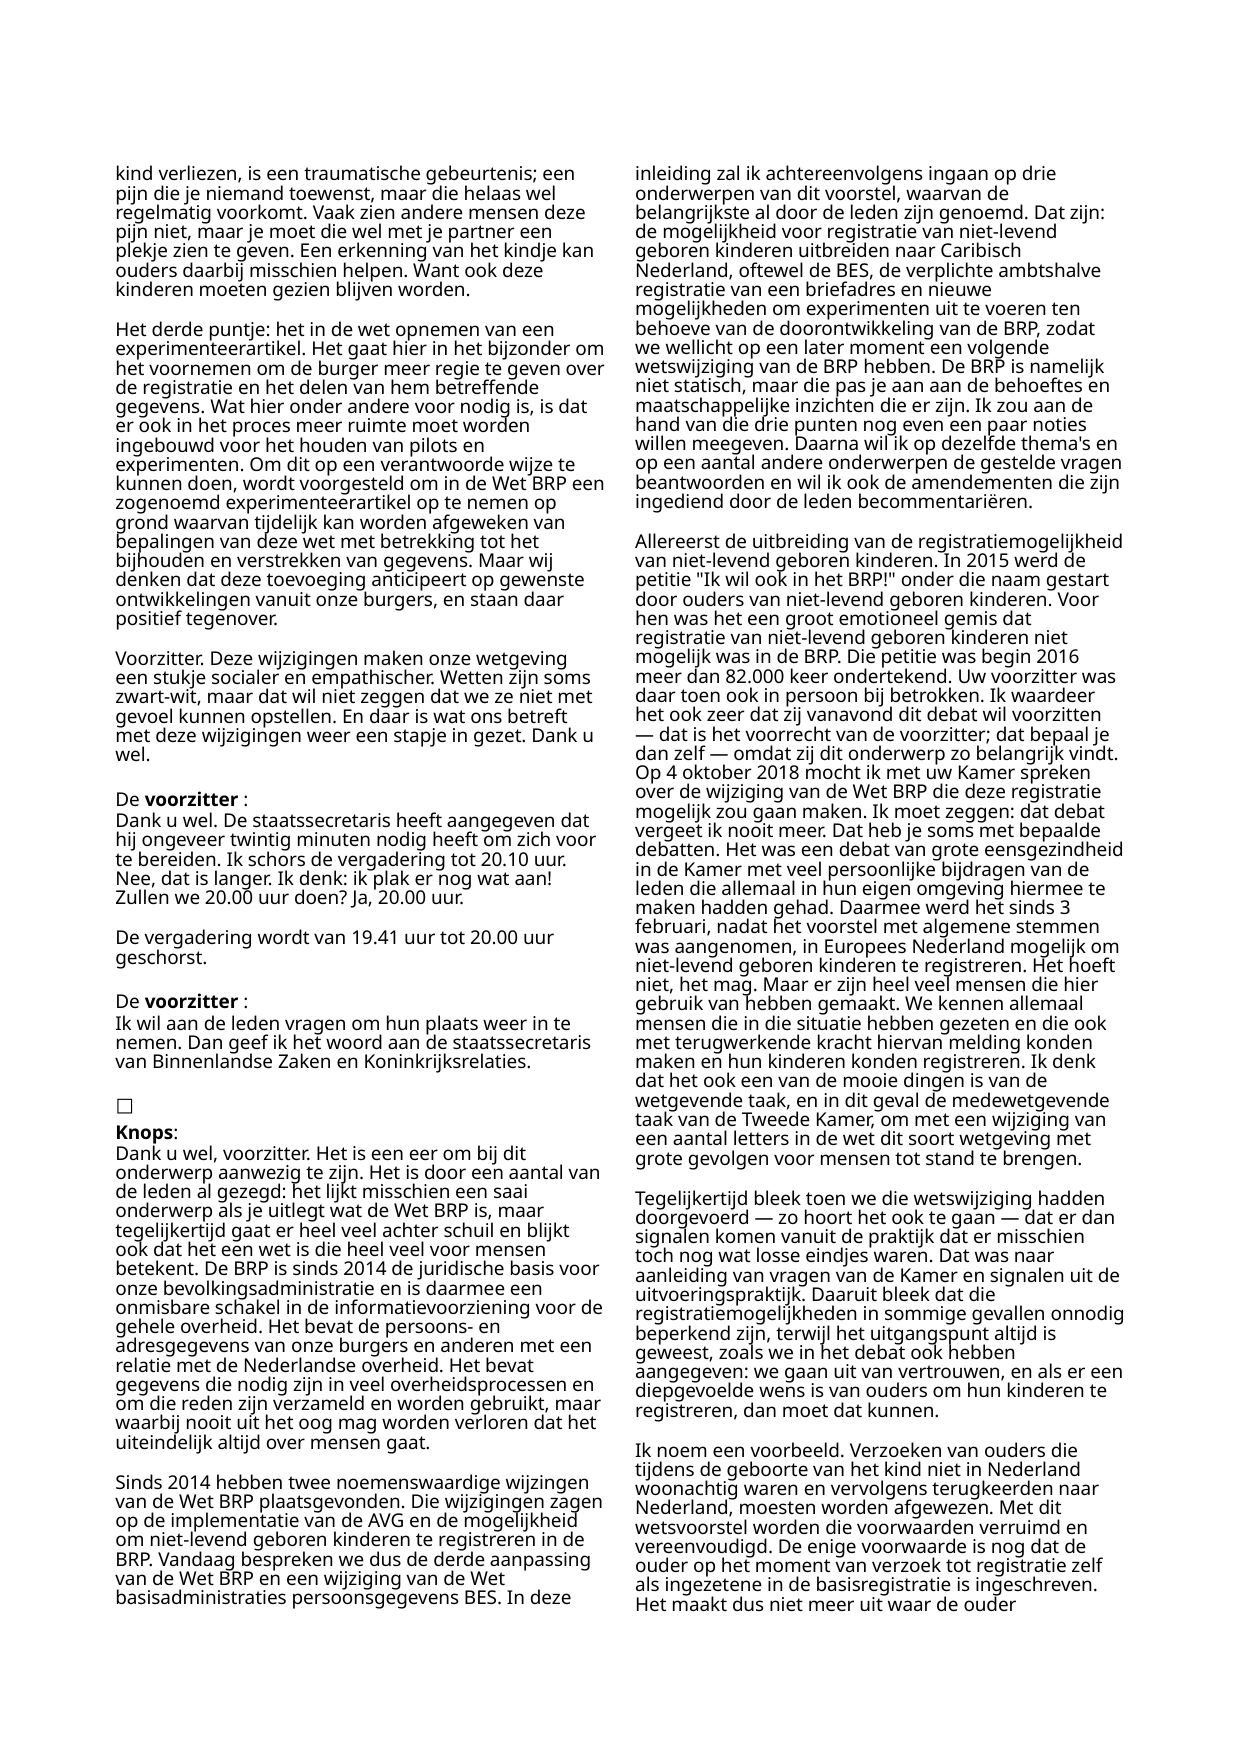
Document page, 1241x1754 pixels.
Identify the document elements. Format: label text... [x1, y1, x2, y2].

text kind verliezen, is een traumatische gebeurtenis; een pijn die je niemand toewenst, maar die helaas wel regelmatig voorkomt. Vaak zien andere mensen deze pijn niet, maar je moet die wel met je partner een plekje zien te geven. Een erkenning van het kindje kan ouders daarbij misschien helpen. Want ook deze kinderen moeten gezien blijven worden. [115, 165, 605, 300]
text Knops: [115, 1119, 605, 1144]
text Ik wil aan de leden vragen om hun plaats weer in te nemen. Dan geef ik het woord aan de staatssecretaris van Binnenlandse Zaken en Koninkrijksrelaties. [115, 1014, 605, 1072]
text Voorzitter. Deze wijzigingen maken onze wetgeving een stukje socialer en empathischer. Wetten zijn soms zwart-wit, maar dat wil niet zeggen dat we ze niet met gevoel kunnen opstellen. En daar is wat ons betreft met deze wijzigingen weer een stapje in gezet. Dank u wel. [115, 650, 605, 766]
text De voorzitter : [115, 989, 605, 1014]
text Sinds 2014 hebben twee noemenswaardige wijzingen van de Wet BRP plaatsgevonden. Die wijzigingen zagen op de implementatie van de AVG en de mogelijkheid om niet-levend geboren kinderen te registreren in de BRP. Vandaag bespreken we dus de derde aanpassing van de Wet BRP en een wijziging van de Wet basisadministraties persoonsgegevens BES. In deze [115, 1474, 605, 1608]
text De voorzitter : [115, 786, 605, 812]
text De vergadering wordt van 19.41 uur tot 20.00 uur geschorst. [115, 929, 605, 968]
text Dank u wel. De staatssecretaris heeft aangegeven dat hij ongeveer twintig minuten nodig heeft om zich voor te bereiden. Ik schors de vergadering tot 20.10 uur. Nee, dat is langer. Ik denk: ik plak er nog wat aan! Zullen we 20.00 uur doen? Ja, 20.00 uur. [115, 812, 605, 908]
text Het derde puntje: het in de wet opnemen van een experimenteerartikel. Het gaat hier in het bijzonder om het voornemen om de burger meer regie te geven over de registratie en het delen van hem betreffende gegevens. Wat hier onder andere voor nodig is, is dat er ook in het proces meer ruimte moet worden ingebouwd voor het houden van pilots en experimenten. Om dit op een verantwoorde wijze te kunnen doen, wordt voorgesteld om in de Wet BRP een zogenoemd experimenteerartikel op te nemen op grond waarvan tijdelijk kan worden afgeweken van bepalingen van deze wet met betrekking tot het bijhouden en verstrekken van gegevens. Maar wij denken dat deze toevoeging anticipeert op gewenste ontwikkelingen vanuit onze burgers, en staan daar positief tegenover. [115, 321, 605, 629]
text Ik noem een voorbeeld. Verzoeken van ouders die tijdens de geboorte van het kind niet in Nederland woonachtig waren en vervolgens terugkeerden naar Nederland, moesten worden afgewezen. Met dit wetsvoorstel worden die voorwaarden verruimd en vereenvoudigd. De enige voorwaarde is nog dat de ouder op het moment van verzoek tot registratie zelf als ingezetene in de basisregistratie is ingeschreven. Het maakt dus niet meer uit waar de ouder [635, 1442, 1125, 1615]
text ⬜ [115, 1093, 605, 1119]
text Allereerst de uitbreiding van de registratiemogelijkheid van niet-levend geboren kinderen. In 2015 werd de petitie "Ik wil ook in het BRP!" onder die naam gestart door ouders van niet-levend geboren kinderen. Voor hen was het een groot emotioneel gemis dat registratie van niet-levend geboren kinderen niet mogelijk was in de BRP. Die petitie was begin 2016 meer dan 82.000 keer ondertekend. Uw voorzitter was daar toen ook in persoon bij betrokken. Ik waardeer het ook zeer dat zij vanavond dit debat wil voorzitten — dat is het voorrecht van de voorzitter; dat bepaal je dan zelf — omdat zij dit onderwerp zo belangrijk vindt. Op 4 oktober 2018 mocht ik met uw Kamer spreken over de wijziging van de Wet BRP die deze registratie mogelijk zou gaan maken. Ik moet zeggen: dat debat vergeet ik nooit meer. Dat heb je soms met bepaalde debatten. Het was een debat van grote eensgezindheid in de Kamer met veel persoonlijke bijdragen van de leden die allemaal in hun eigen omgeving hiermee te maken hadden gehad. Daarmee werd het sinds 3 februari, nadat het voorstel met algemene stemmen was aangenomen, in Europees Nederland mogelijk om niet-levend geboren kinderen te registreren. Het hoeft niet, het mag. Maar er zijn heel veel mensen die hier gebruik van hebben gemaakt. We kennen allemaal mensen die in die situatie hebben gezeten en die ook met terugwerkende kracht hiervan melding konden maken en hun kinderen konden registreren. Ik denk dat het ook een van de mooie dingen is van de wetgevende taak, en in dit geval de medewetgevende taak van de Tweede Kamer, om met een wijziging van een aantal letters in de wet dit soort wetgeving met grote gevolgen voor mensen tot stand te brengen. [635, 533, 1125, 1169]
text inleiding zal ik achtereenvolgens ingaan op drie onderwerpen van dit voorstel, waarvan de belangrijkste al door de leden zijn genoemd. Dat zijn: de mogelijkheid voor registratie van niet-levend geboren kinderen uitbreiden naar Caribisch Nederland, oftewel de BES, de verplichte ambtshalve registratie van een briefadres en nieuwe mogelijkheden om experimenten uit te voeren ten behoeve van de doorontwikkeling van de BRP, zodat we wellicht op een later moment een volgende wetswijziging van de BRP hebben. De BRP is namelijk niet statisch, maar die pas je aan aan de behoeftes en maatschappelijke inzichten die er zijn. Ik zou aan de hand van die drie punten nog even een paar noties willen meegeven. Daarna wil ik op dezelfde thema's en op een aantal andere onderwerpen de gestelde vragen beantwoorden en wil ik ook de amendementen die zijn ingediend door de leden becommentariëren. [635, 165, 1125, 512]
text Tegelijkertijd bleek toen we die wetswijziging hadden doorgevoerd — zo hoort het ook te gaan — dat er dan signalen komen vanuit de praktijk dat er misschien toch nog wat losse eindjes waren. Dat was naar aanleiding van vragen van de Kamer en signalen uit de uitvoeringspraktijk. Daaruit bleek dat die registratiemogelijkheden in sommige gevallen onnodig beperkend zijn, terwijl het uitgangspunt altijd is geweest, zoals we in het debat ook hebben aangegeven: we gaan uit van vertrouwen, en als er een diepgevoelde wens is van ouders om hun kinderen te registreren, dan moet dat kunnen. [635, 1189, 1125, 1421]
text Dank u wel, voorzitter. Het is een eer om bij dit onderwerp aanwezig te zijn. Het is door een aantal van de leden al gezegd: het lijkt misschien een saai onderwerp als je uitlegt wat de Wet BRP is, maar tegelijkertijd gaat er heel veel achter schuil en blijkt ook dat het een wet is die heel veel voor mensen betekent. De BRP is sinds 2014 de juridische basis voor onze bevolkingsadministratie en is daarmee een onmisbare schakel in de informatievoorziening voor de gehele overheid. Het bevat de persoons- en adresgegevens van onze burgers en anderen met een relatie met de Nederlandse overheid. Het bevat gegevens die nodig zijn in veel overheidsprocessen en om die reden zijn verzameld en worden gebruikt, maar waarbij nooit uit het oog mag worden verloren dat het uiteindelijk altijd over mensen gaat. [115, 1144, 605, 1453]
